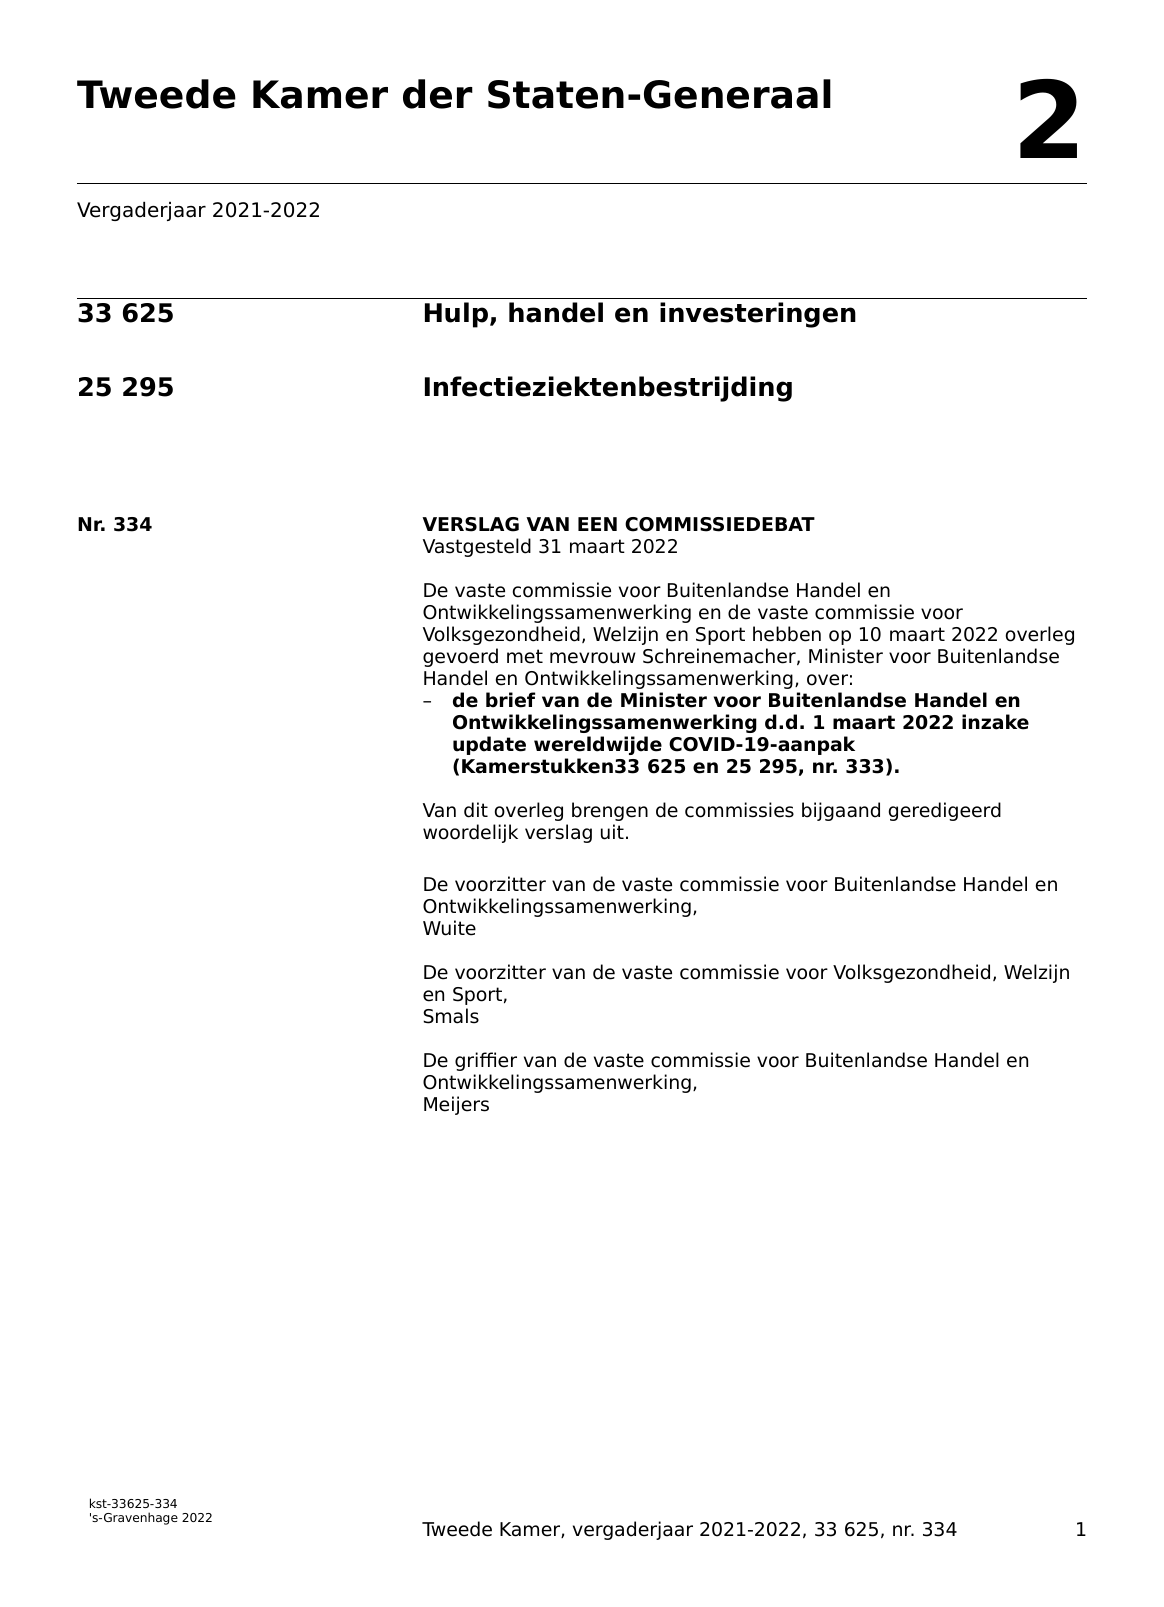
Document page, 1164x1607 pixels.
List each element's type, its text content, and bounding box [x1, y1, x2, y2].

table_cell Vergaderjaar 2021-2022 [77, 184, 1087, 298]
text kst-33625-334 [88, 1497, 323, 1511]
table_header Tweede Kamer der Staten-Generaal [77, 59, 886, 183]
subtitle 33 625 Hulp, handel en investeringen [77, 299, 1087, 329]
text De voorzitter van de vaste commissie voor Volksgezondheid, Welzijn en Sport, Smals [422, 962, 1087, 1028]
text – de brief van de Minister voor Buitenlandse Handel en Ontwikkelingssamenwerking d.d. 1 maart 2022 inzake update wereldwijde COVID-19-aanpak (Kamerstukken33 625 en 25 295, nr. 333). [422, 690, 1087, 778]
text De vaste commissie voor Buitenlandse Handel en Ontwikkelingssamenwerking en de vaste commissie voor Volksgezondheid, Welzijn en Sport hebben op 10 maart 2022 overleg gevoerd met mevrouw Schreinemacher, Minister voor Buitenlandse Handel en Ontwikkelingssamenwerking, over: [422, 580, 1087, 690]
text Vastgesteld 31 maart 2022 [422, 536, 1087, 558]
text De voorzitter van de vaste commissie voor Buitenlandse Handel en Ontwikkelingssamenwerking, Wuite [422, 874, 1087, 940]
table_header 2 [886, 59, 1087, 183]
text Van dit overleg brengen de commissies bijgaand geredigeerd woordelijk verslag uit. [422, 800, 1087, 844]
text 's-Gravenhage 2022 [88, 1511, 323, 1525]
subtitle 25 295 Infectieziektenbestrijding [77, 373, 1087, 403]
subtitle Nr. 334 VERSLAG VAN EEN COMMISSIEDEBAT [77, 514, 1087, 536]
text De griffier van de vaste commissie voor Buitenlandse Handel en Ontwikkelingssamenwerking, Meijers [422, 1050, 1087, 1116]
